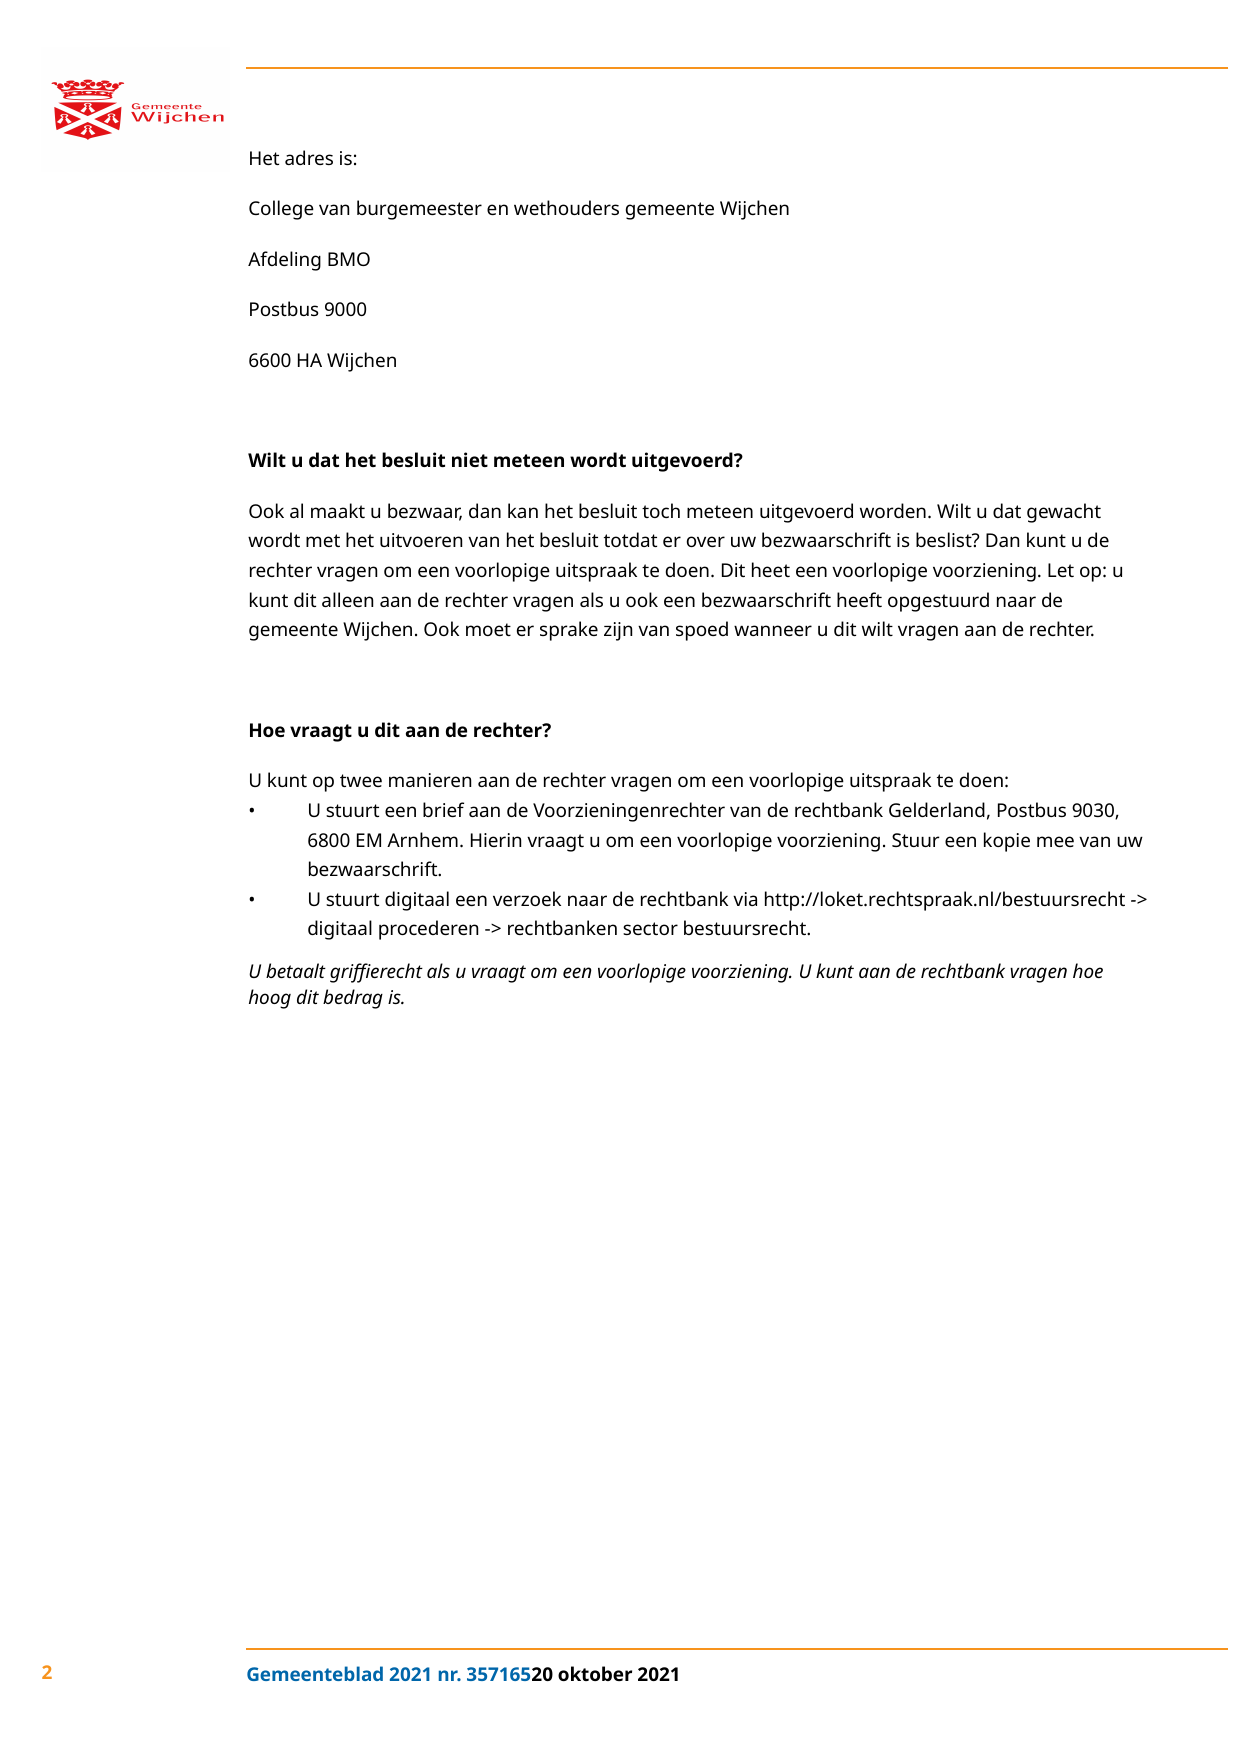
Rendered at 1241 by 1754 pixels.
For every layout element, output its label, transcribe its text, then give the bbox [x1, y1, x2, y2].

text U kunt op twee manieren aan de rechter vragen om een voorlopige uitspraak te doen: [248, 768, 1152, 793]
text Hoe vraagt u dit aan de rechter? [248, 717, 1152, 743]
text Het adres is: [248, 145, 1152, 171]
text U betaalt griffierecht als u vraagt om een voorlopige voorziening. U kunt aan de rechtbank vragen hoe hoog dit bedrag is. [248, 959, 1152, 1010]
text Afdeling BMO [248, 246, 1152, 272]
text 6600 HA Wijchen [248, 347, 1152, 373]
text College van burgemeester en wethouders gemeente Wijchen [248, 196, 1152, 221]
text Postbus 9000 [248, 296, 1152, 322]
list U stuurt digitaal een verzoek naar de rechtbank via http://loket.rechtspraak.nl/bestuursrecht -> digitaal procederen -> rechtbanken sector bestuursrecht. [248, 886, 1152, 941]
text Wilt u dat het besluit niet meteen wordt uitgevoerd? [248, 448, 1152, 473]
text Ook al maakt u bezwaar, dan kan het besluit toch meteen uitgevoerd worden. Wilt u dat gewacht wordt met het uitvoeren van het besluit totdat er over uw bezwaarschrift is beslist? Dan kunt u de rechter vragen om een voorlopige uitspraak te doen. Dit heet een voorlopige voorziening. Let op: u kunt dit alleen aan de rechter vragen als u ook een bezwaarschrift heeft opgestuurd naar de gemeente Wijchen. Ook moet er sprake zijn van spoed wanneer u dit wilt vragen aan de rechter. [248, 498, 1152, 642]
list U stuurt een brief aan de Voorzieningenrechter van de rechtbank Gelderland, Postbus 9030, 6800 EM Arnhem. Hierin vraagt u om een voorlopige voorziening. Stuur een kopie mee van uw bezwaarschrift. [248, 797, 1152, 882]
picture [41, 47, 231, 172]
